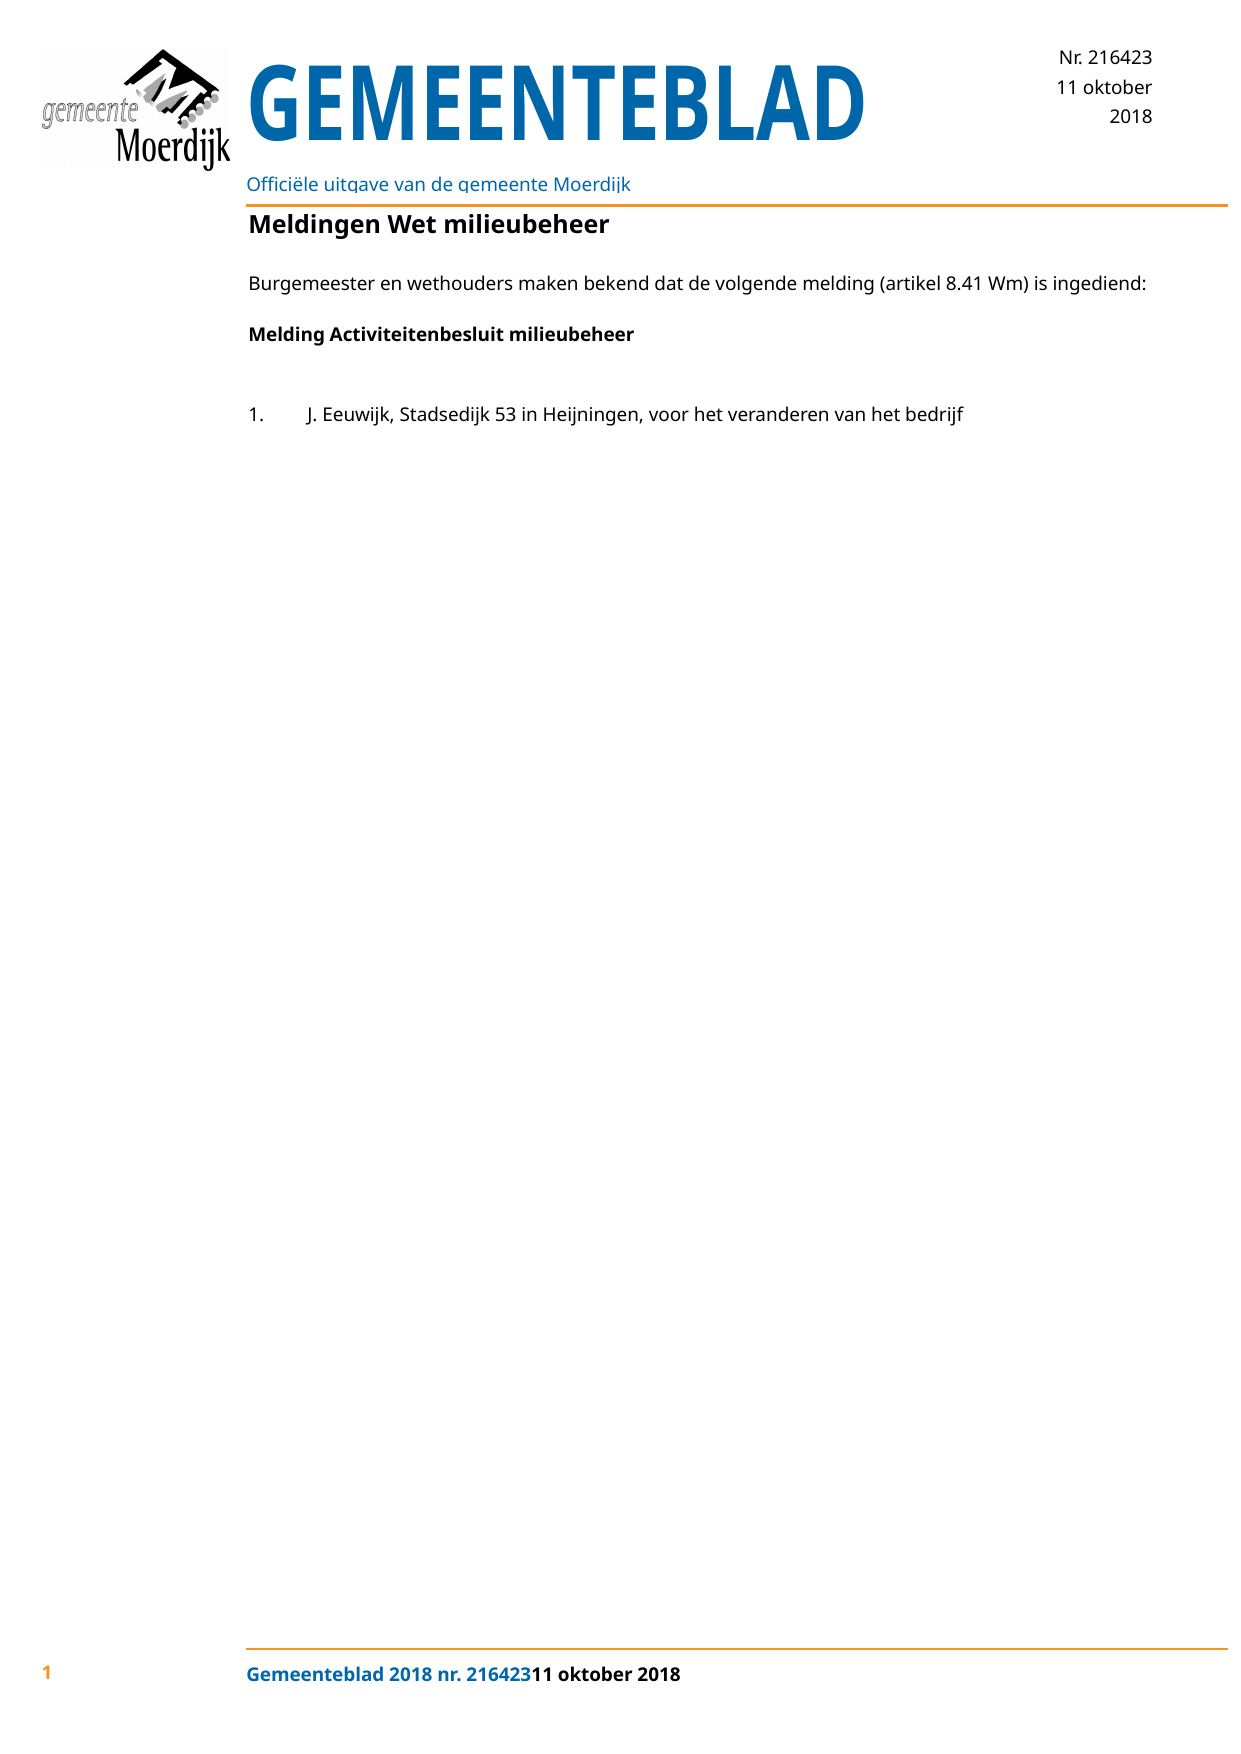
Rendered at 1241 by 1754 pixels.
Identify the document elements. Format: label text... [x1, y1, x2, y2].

text Meldingen Wet milieubeheer [248, 207, 1152, 241]
text Burgemeester en wethouders maken bekend dat de volgende melding (artikel 8.41 Wm) is ingediend: [248, 270, 1152, 296]
text Melding Activiteitenbesluit milieubeheer [248, 321, 1152, 346]
picture [41, 47, 231, 172]
list J. Eeuwijk, Stadsedijk 53 in Heijningen, voor het veranderen van het bedrijf [248, 401, 1152, 426]
